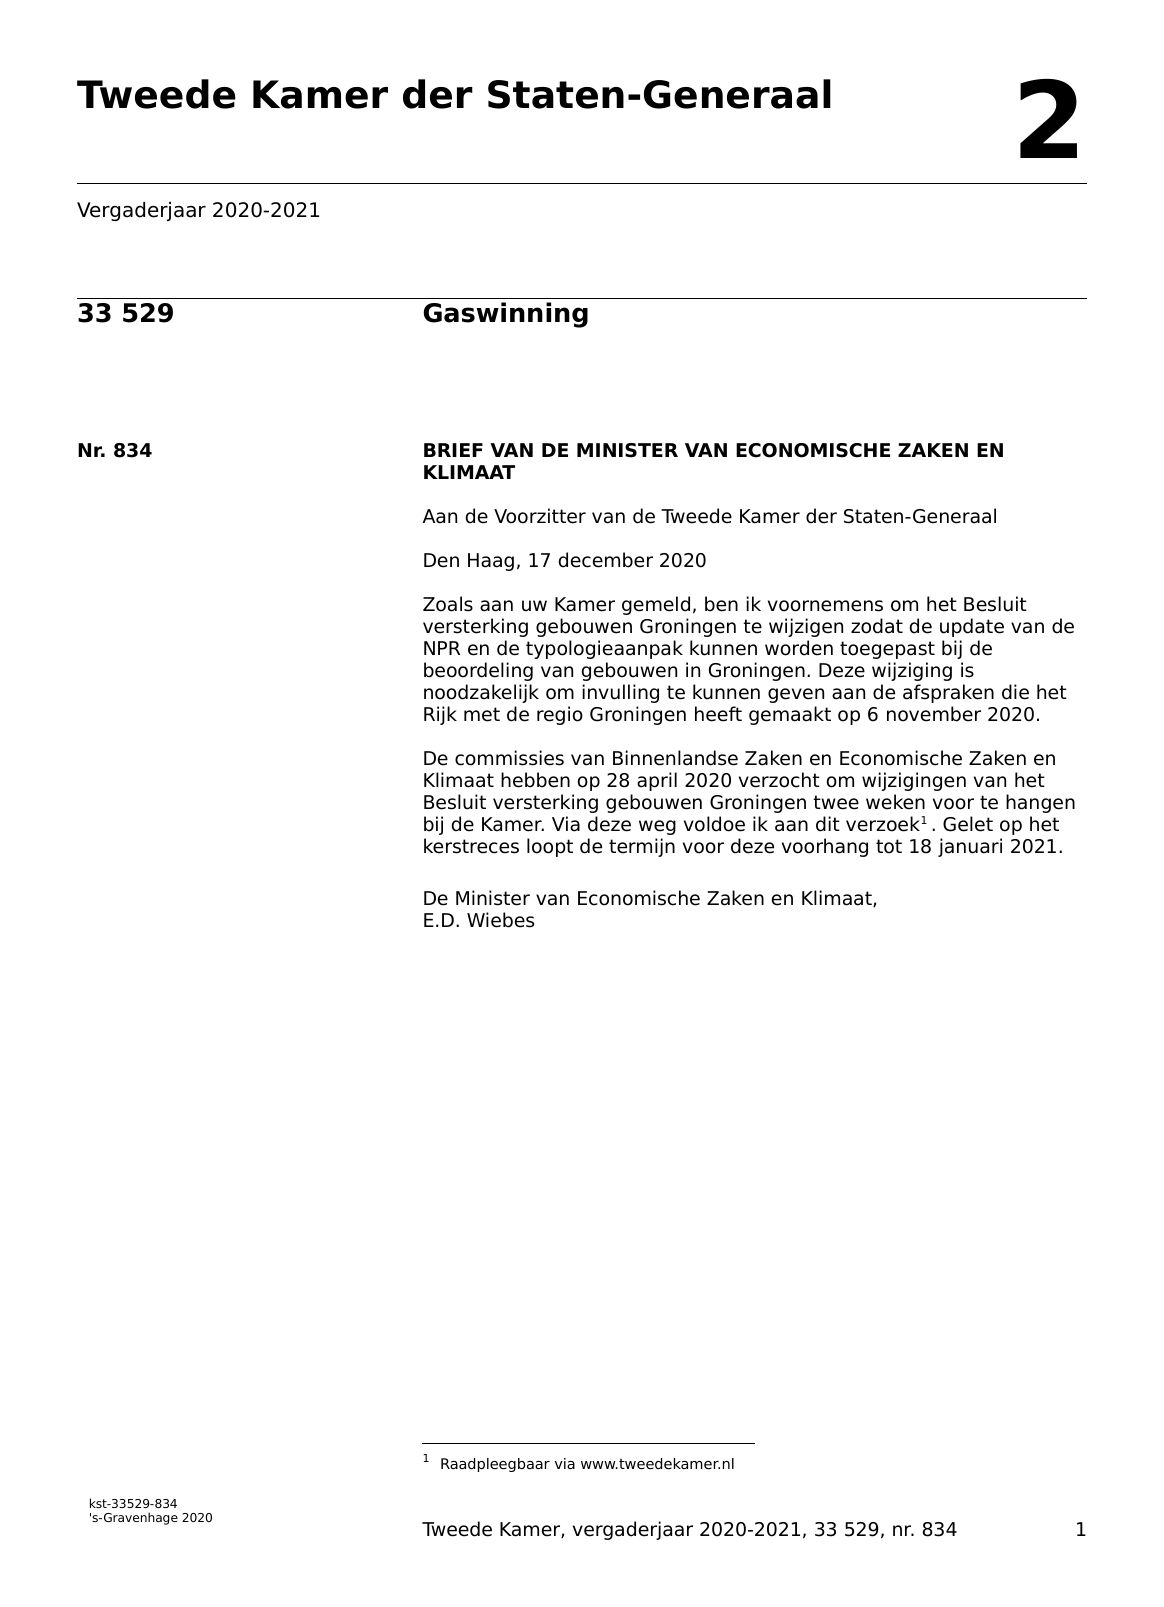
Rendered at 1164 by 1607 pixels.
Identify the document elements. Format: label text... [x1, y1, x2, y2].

subtitle Nr. 834 BRIEF VAN DE MINISTER VAN ECONOMISCHE ZAKEN EN KLIMAAT [77, 440, 1087, 484]
text Zoals aan uw Kamer gemeld, ben ik voornemens om het Besluit versterking gebouwen Groningen te wijzigen zodat de update van de NPR en de typologieaanpak kunnen worden toegepast bij de beoordeling van gebouwen in Groningen. Deze wijziging is noodzakelijk om invulling te kunnen geven aan de afspraken die het Rijk met de regio Groningen heeft gemaakt op 6 november 2020. [422, 594, 1087, 726]
table_header Tweede Kamer der Staten-Generaal [77, 59, 886, 183]
table_cell Vergaderjaar 2020-2021 [77, 184, 1087, 298]
text De Minister van Economische Zaken en Klimaat, E.D. Wiebes [422, 888, 1087, 932]
subtitle 33 529 Gaswinning [77, 299, 1087, 329]
text De commissies van Binnenlandse Zaken en Economische Zaken en Klimaat hebben op 28 april 2020 verzocht om wijzigingen van het Besluit versterking gebouwen Groningen twee weken voor te hangen bij de Kamer. Via deze weg voldoe ik aan dit verzoek. Gelet op het kerstreces loopt de termijn voor deze voorhang tot 18 januari 2021. [422, 748, 1087, 858]
text Aan de Voorzitter van de Tweede Kamer der Staten-Generaal [422, 506, 1087, 528]
text Den Haag, 17 december 2020 [422, 550, 1087, 572]
text 's-Gravenhage 2020 [88, 1511, 323, 1525]
text kst-33529-834 [88, 1497, 323, 1511]
text Raadpleegbaar via www.tweedekamer.nl [422, 1452, 1087, 1474]
table_header 2 [886, 59, 1087, 183]
